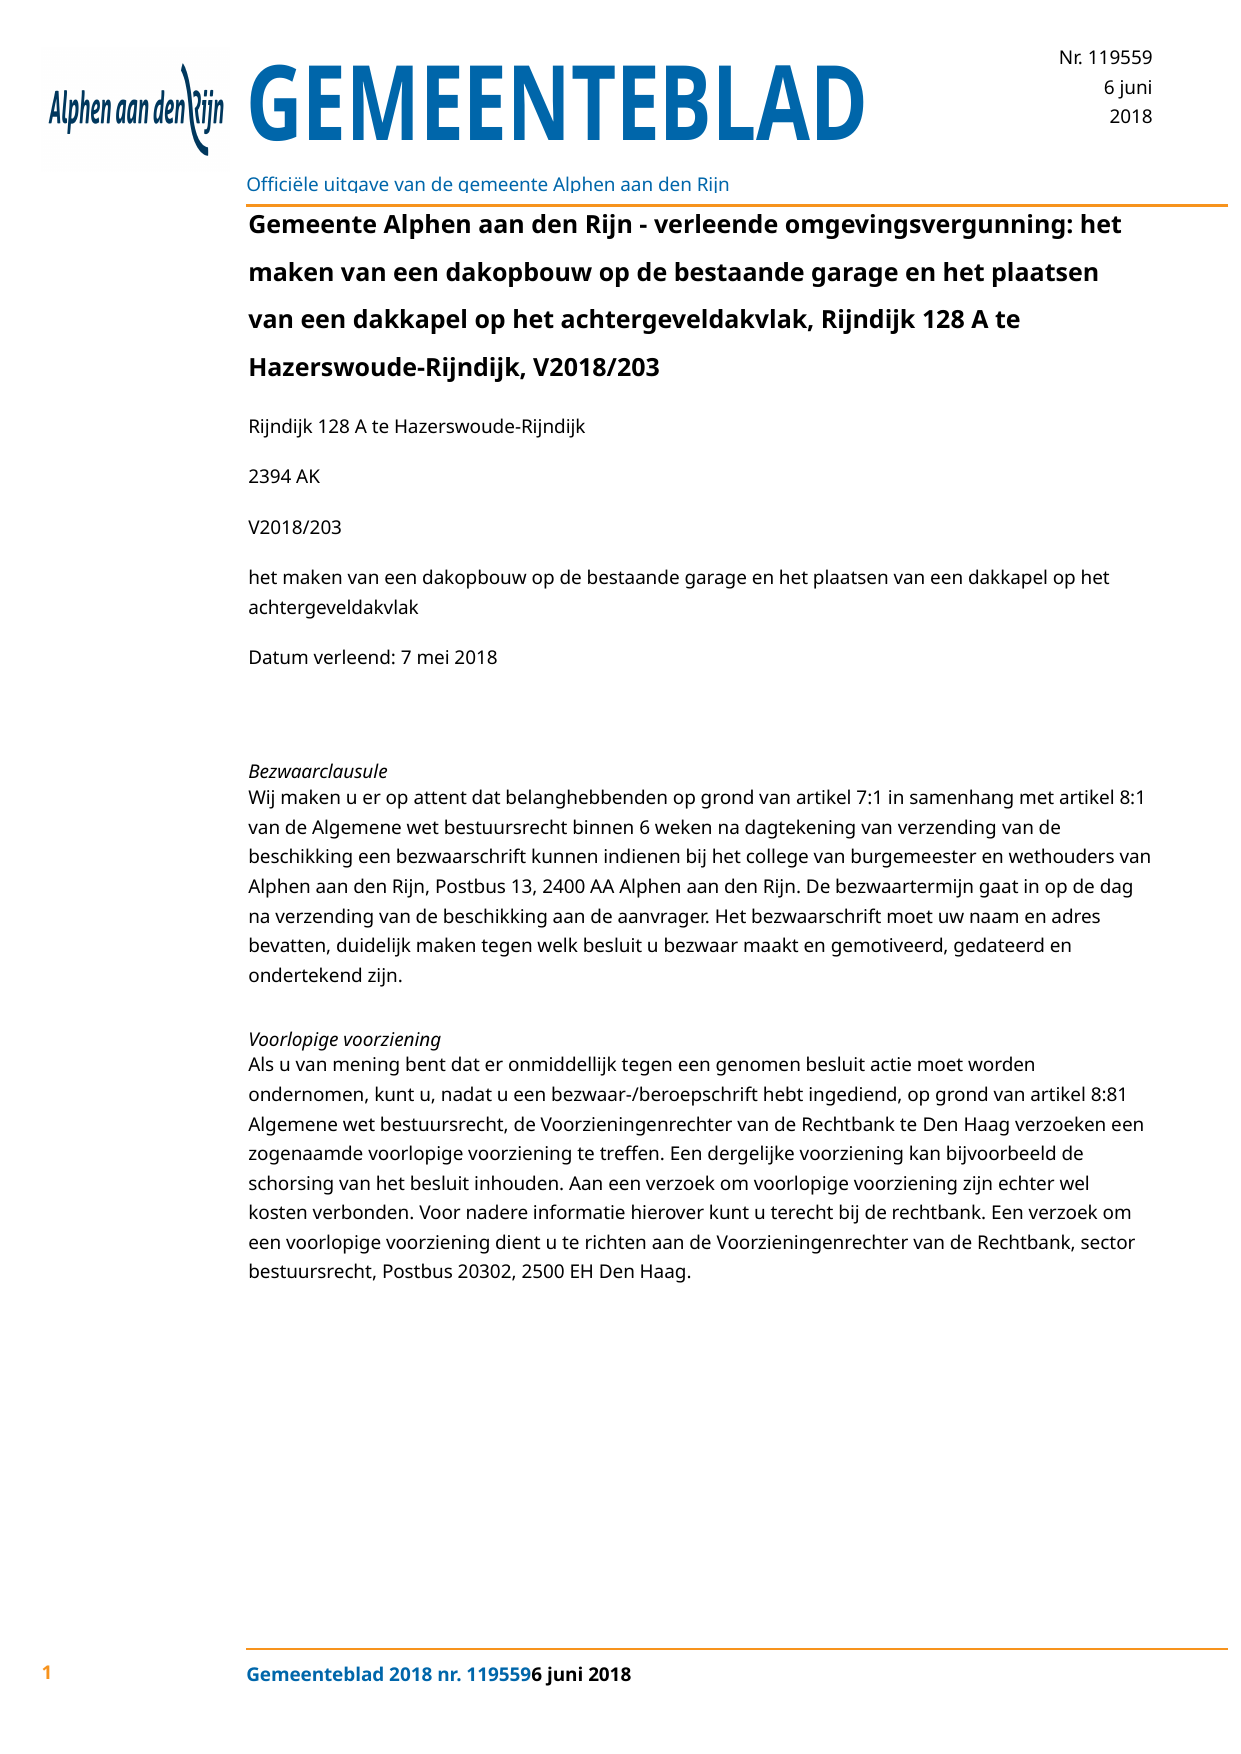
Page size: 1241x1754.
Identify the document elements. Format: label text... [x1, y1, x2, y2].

text het maken van een dakopbouw op de bestaande garage en het plaatsen van een dakkapel op het achtergeveldakvlak [248, 564, 1152, 620]
text 2394 AK [248, 463, 1152, 489]
text V2018/203 [248, 514, 1152, 540]
text Datum verleend: 7 mei 2018 [248, 644, 1152, 670]
text Rijndijk 128 A te Hazerswoude-Rijndijk [248, 413, 1152, 439]
text Als u van mening bent dat er onmiddellijk tegen een genomen besluit actie moet worden ondernomen, kunt u, nadat u een bezwaar-/beroepschrift hebt ingediend, op grond van artikel 8:81 Algemene wet bestuursrecht, de Voorzieningenrechter van de Rechtbank te Den Haag verzoeken een zogenaamde voorlopige voorziening te treffen. Een dergelijke voorziening kan bijvoorbeeld de schorsing van het besluit inhouden. Aan een verzoek om voorlopige voorziening zijn echter wel kosten verbonden. Voor nadere informatie hierover kunt u terecht bij de rechtbank. Een verzoek om een voorlopige voorziening dient u te richten aan de Voorzieningenrechter van de Rechtbank, sector bestuursrecht, Postbus 20302, 2500 EH Den Haag. [248, 1052, 1152, 1284]
text Wij maken u er op attent dat belanghebbenden op grond van artikel 7:1 in samenhang met artikel 8:1 van de Algemene wet bestuursrecht binnen 6 weken na dagtekening van verzending van de beschikking een bezwaarschrift kunnen indienen bij het college van burgemeester en wethouders van Alphen aan den Rijn, Postbus 13, 2400 AA Alphen aan den Rijn. De bezwaartermijn gaat in op de dag na verzending van de beschikking aan de aanvrager. Het bezwaarschrift moet uw naam en adres bevatten, duidelijk maken tegen welk besluit u bezwaar maakt en gemotiveerd, gedateerd en ondertekend zijn. [248, 784, 1152, 988]
text Gemeente Alphen aan den Rijn - verleende omgevingsvergunning: het maken van een dakopbouw op de bestaande garage en het plaatsen van een dakkapel op het achtergeveldakvlak, Rijndijk 128 A te Hazerswoude-Rijndijk, V2018/203 [248, 207, 1152, 384]
text Voorlopige voorziening [248, 1026, 1152, 1052]
text Bezwaarclausule [248, 759, 1152, 784]
picture [41, 47, 231, 172]
